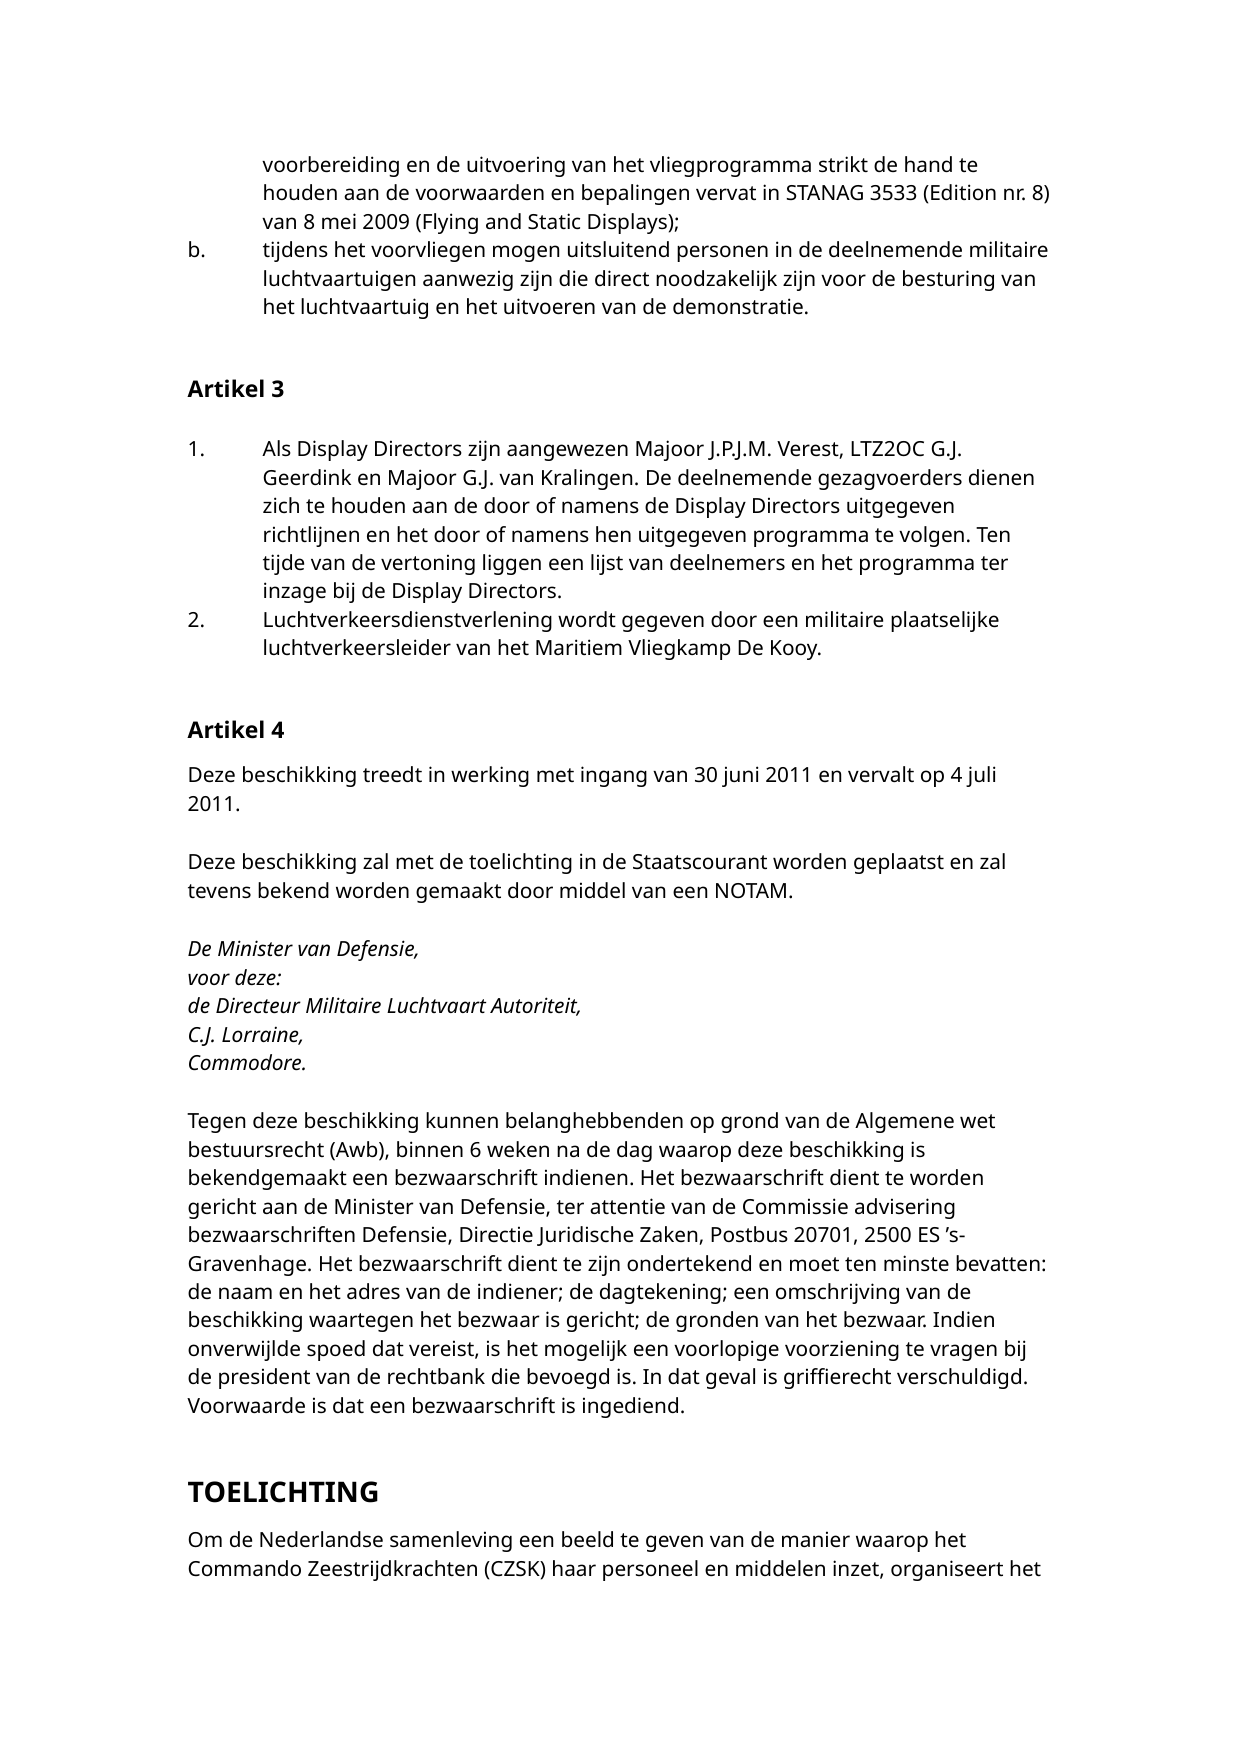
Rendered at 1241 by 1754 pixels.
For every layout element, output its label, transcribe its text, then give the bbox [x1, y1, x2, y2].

text voor deze: [187, 963, 1053, 991]
list Luchtverkeersdienstverlening wordt gegeven door een militaire plaatselijke luchtverkeersleider van het Maritiem Vliegkamp De Kooy. [187, 605, 1053, 662]
text Commodore. [187, 1048, 1053, 1077]
text Deze beschikking zal met de toelichting in de Staatscourant worden geplaatst en zal tevens bekend worden gemaakt door middel van een NOTAM. [187, 847, 1053, 904]
text Deze beschikking treedt in werking met ingang van 30 juni 2011 en vervalt op 4 juli 2011. [187, 761, 1053, 817]
subtitle Artikel 4 [187, 714, 1053, 746]
list tijdens het voorvliegen mogen uitsluitend personen in de deelnemende militaire luchtvaartuigen aanwezig zijn die direct noodzakelijk zijn voor de besturing van het luchtvaartuig en het uitvoeren van de demonstratie. [187, 235, 1053, 321]
text Tegen deze beschikking kunnen belanghebbenden op grond van de Algemene wet bestuursrecht (Awb), binnen 6 weken na de dag waarop deze beschikking is bekendgemaakt een bezwaarschrift indienen. Het bezwaarschrift dient te worden gericht aan de Minister van Defensie, ter attentie van de Commissie advisering bezwaarschriften Defensie, Directie Juridische Zaken, Postbus 20701, 2500 ES ’s-Gravenhage. Het bezwaarschrift dient te zijn ondertekend en moet ten minste bevatten: de naam en het adres van de indiener; de dagtekening; een omschrijving van de beschikking waartegen het bezwaar is gericht; de gronden van het bezwaar. Indien onverwijlde spoed dat vereist, is het mogelijk een voorlopige voorziening te vragen bij de president van de rechtbank die bevoegd is. In dat geval is griffierecht verschuldigd. Voorwaarde is dat een bezwaarschrift is ingediend. [187, 1107, 1053, 1419]
subtitle TOELICHTING [187, 1472, 1053, 1511]
subtitle Artikel 3 [187, 373, 1053, 404]
text De Minister van Defensie, [187, 934, 1053, 963]
text de Directeur Militaire Luchtvaart Autoriteit, [187, 991, 1053, 1020]
list Als Display Directors zijn aangewezen Majoor J.P.J.M. Verest, LTZ2OC G.J. Geerdink en Majoor G.J. van Kralingen. De deelnemende gezagvoerders dienen zich te houden aan de door of namens de Display Directors uitgegeven richtlijnen en het door of namens hen uitgegeven programma te volgen. Ten tijde van de vertoning liggen een lijst van deelnemers en het programma ter inzage bij de Display Directors. [187, 434, 1053, 605]
list voorbereiding en de uitvoering van het vliegprogramma strikt de hand te houden aan de voorwaarden en bepalingen vervat in STANAG 3533 (Edition nr. 8) van 8 mei 2009 (Flying and Static Displays); [187, 150, 1053, 235]
text C.J. Lorraine, [187, 1020, 1053, 1048]
text Om de Nederlandse samenleving een beeld te geven van de manier waarop het Commando Zeestrijdkrachten (CZSK) haar personeel en middelen inzet, organiseert het [187, 1526, 1053, 1582]
